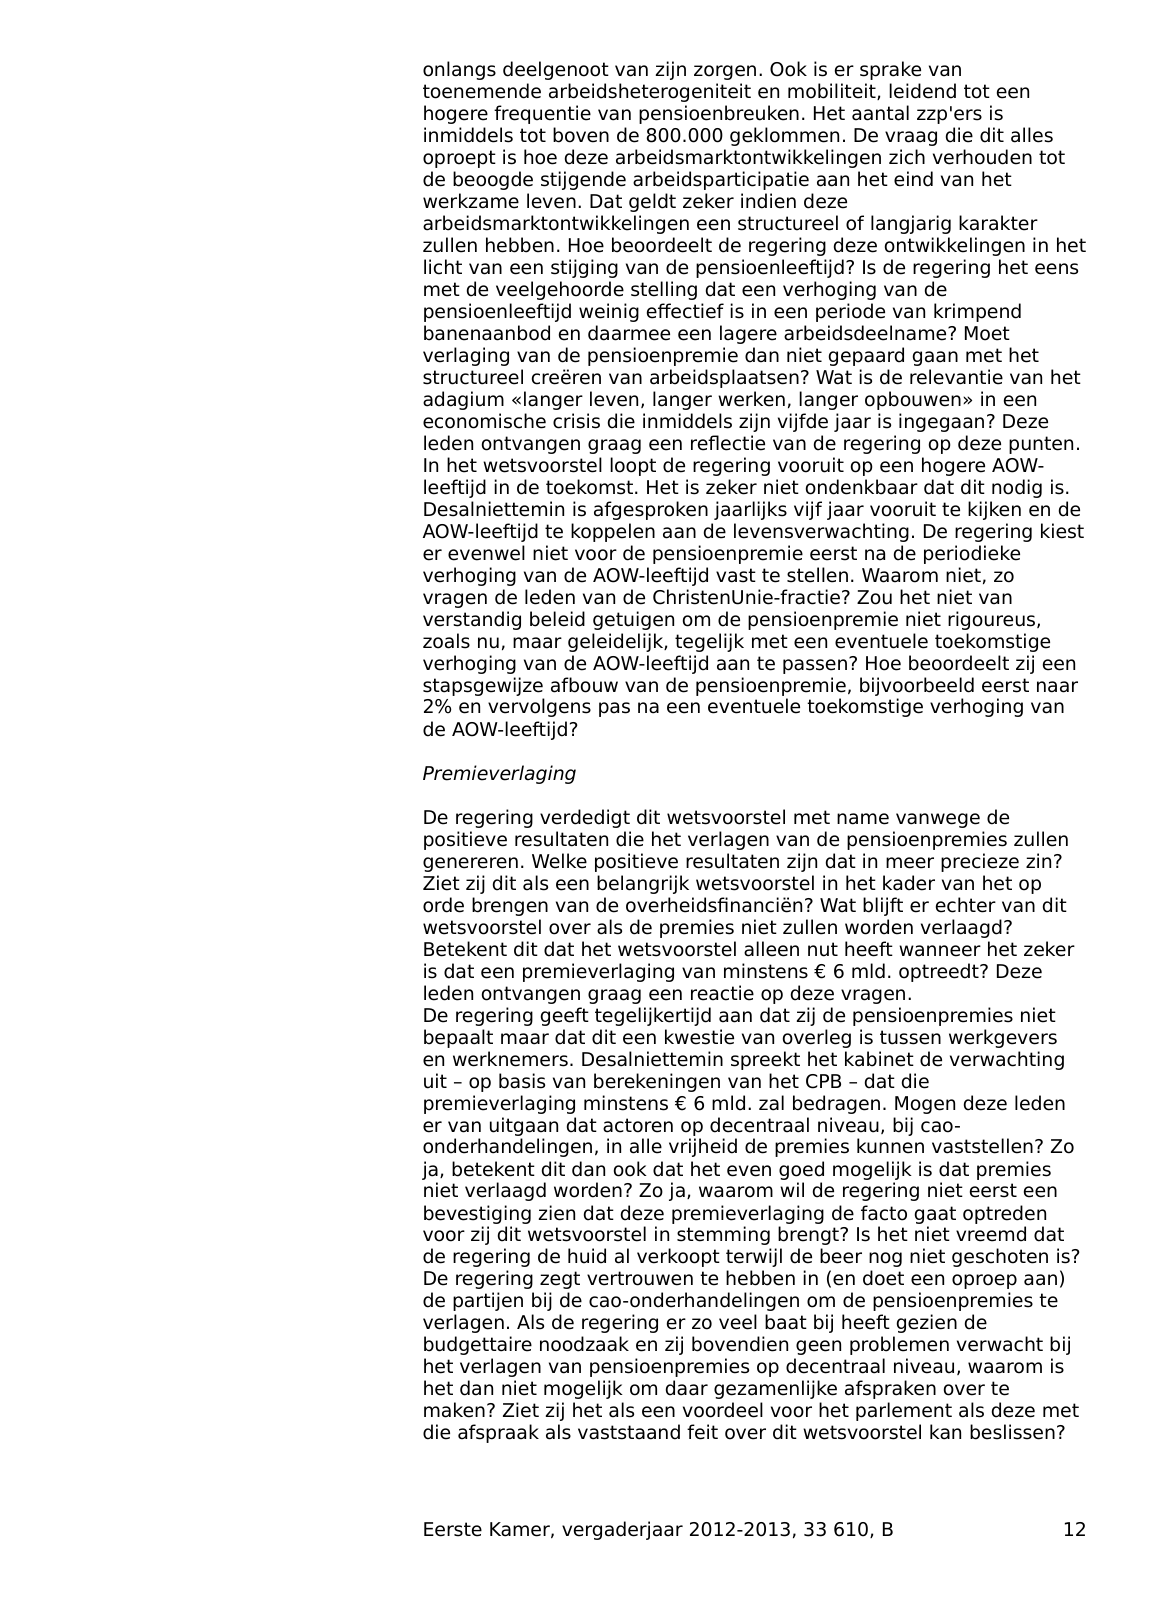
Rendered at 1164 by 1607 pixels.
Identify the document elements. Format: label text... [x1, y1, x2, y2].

text De regering verdedigt dit wetsvoorstel met name vanwege de positieve resultaten die het verlagen van de pensioenpremies zullen genereren. Welke positieve resultaten zijn dat in meer precieze zin? Ziet zij dit als een belangrijk wetsvoorstel in het kader van het op orde brengen van de overheidsfinanciën? Wat blijft er echter van dit wetsvoorstel over als de premies niet zullen worden verlaagd? Betekent dit dat het wetsvoorstel alleen nut heeft wanneer het zeker is dat een premieverlaging van minstens € 6 mld. optreedt? Deze leden ontvangen graag een reactie op deze vragen. [422, 807, 1087, 1004]
text De regering geeft tegelijkertijd aan dat zij de pensioenpremies niet bepaalt maar dat dit een kwestie van overleg is tussen werkgevers en werknemers. Desalniettemin spreekt het kabinet de verwachting uit – op basis van berekeningen van het CPB – dat die premieverlaging minstens € 6 mld. zal bedragen. Mogen deze leden er van uitgaan dat actoren op decentraal niveau, bij cao-onderhandelingen, in alle vrijheid de premies kunnen vaststellen? Zo ja, betekent dit dan ook dat het even goed mogelijk is dat premies niet verlaagd worden? Zo ja, waarom wil de regering niet eerst een bevestiging zien dat deze premieverlaging de facto gaat optreden voor zij dit wetsvoorstel in stemming brengt? Is het niet vreemd dat de regering de huid al verkoopt terwijl de beer nog niet geschoten is? [422, 1004, 1087, 1268]
text onlangs deelgenoot van zijn zorgen. Ook is er sprake van toenemende arbeidsheterogeniteit en mobiliteit, leidend tot een hogere frequentie van pensioenbreuken. Het aantal zzp'ers is inmiddels tot boven de 800.000 geklommen. De vraag die dit alles oproept is hoe deze arbeidsmarktontwikkelingen zich verhouden tot de beoogde stijgende arbeidsparticipatie aan het eind van het werkzame leven. Dat geldt zeker indien deze arbeidsmarktontwikkelingen een structureel of langjarig karakter zullen hebben. Hoe beoordeelt de regering deze ontwikkelingen in het licht van een stijging van de pensioenleeftijd? Is de regering het eens met de veelgehoorde stelling dat een verhoging van de pensioenleeftijd weinig effectief is in een periode van krimpend banenaanbod en daarmee een lagere arbeidsdeelname? Moet verlaging van de pensioenpremie dan niet gepaard gaan met het structureel creëren van arbeidsplaatsen? Wat is de relevantie van het adagium «langer leven, langer werken, langer opbouwen» in een economische crisis die inmiddels zijn vijfde jaar is ingegaan? Deze leden ontvangen graag een reflectie van de regering op deze punten. [422, 59, 1087, 455]
text De regering zegt vertrouwen te hebben in (en doet een oproep aan) de partijen bij de cao-onderhandelingen om de pensioenpremies te verlagen. Als de regering er zo veel baat bij heeft gezien de budgettaire noodzaak en zij bovendien geen problemen verwacht bij het verlagen van pensioenpremies op decentraal niveau, waarom is het dan niet mogelijk om daar gezamenlijke afspraken over te maken? Ziet zij het als een voordeel voor het parlement als deze met die afspraak als vaststaand feit over dit wetsvoorstel kan beslissen? [422, 1268, 1087, 1444]
subtitle Premieverlaging [422, 763, 1087, 784]
text In het wetsvoorstel loopt de regering vooruit op een hogere AOW-leeftijd in de toekomst. Het is zeker niet ondenkbaar dat dit nodig is. Desalniettemin is afgesproken jaarlijks vijf jaar vooruit te kijken en de AOW-leeftijd te koppelen aan de levensverwachting. De regering kiest er evenwel niet voor de pensioenpremie eerst na de periodieke verhoging van de AOW-leeftijd vast te stellen. Waarom niet, zo vragen de leden van de ChristenUnie-fractie? Zou het niet van verstandig beleid getuigen om de pensioenpremie niet rigoureus, zoals nu, maar geleidelijk, tegelijk met een eventuele toekomstige verhoging van de AOW-leeftijd aan te passen? Hoe beoordeelt zij een stapsgewijze afbouw van de pensioenpremie, bijvoorbeeld eerst naar 2% en vervolgens pas na een eventuele toekomstige verhoging van de AOW-leeftijd? [422, 455, 1087, 740]
